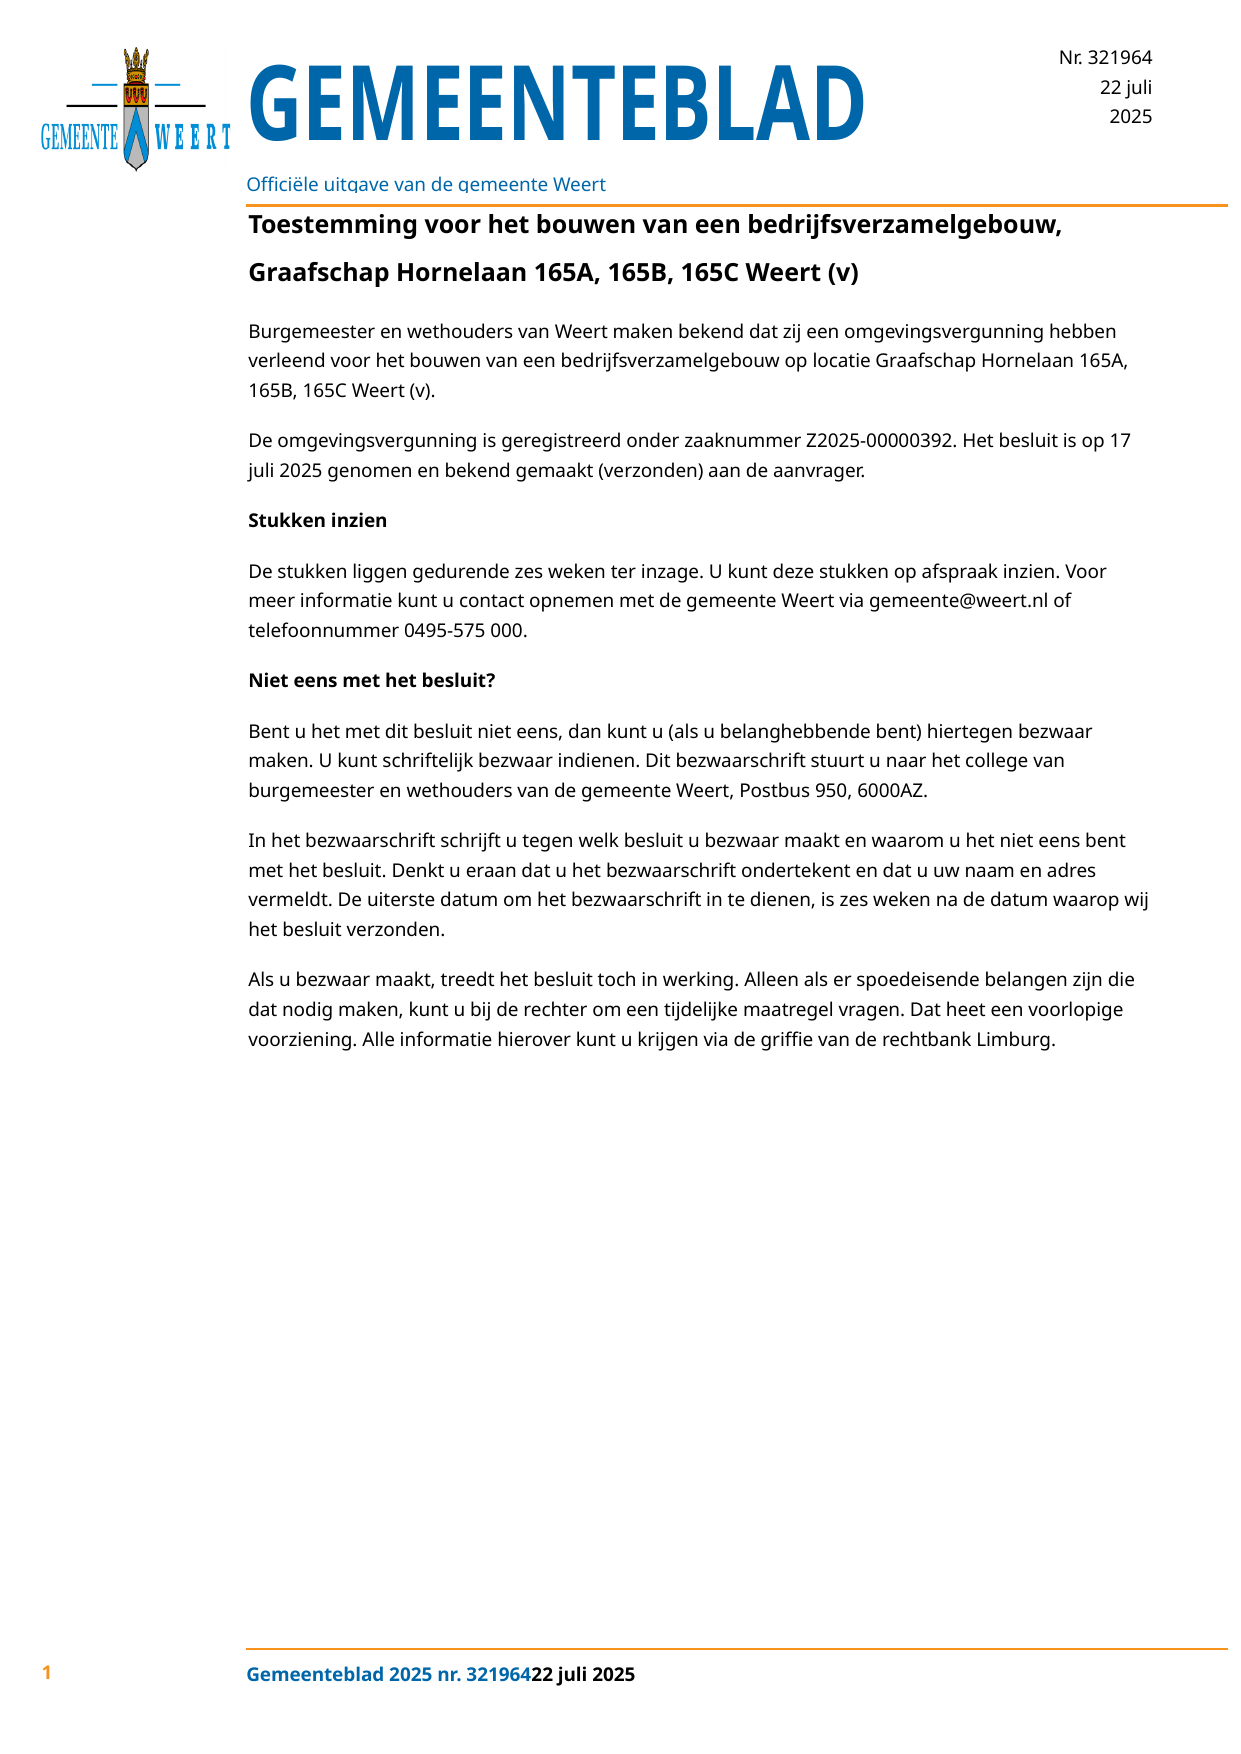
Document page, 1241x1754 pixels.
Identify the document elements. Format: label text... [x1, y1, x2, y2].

text De stukken liggen gedurende zes weken ter inzage. U kunt deze stukken op afspraak inzien. Voor meer informatie kunt u contact opnemen met de gemeente Weert via gemeente@weert.nl of telefoonnummer 0495-575 000. [248, 558, 1152, 643]
text Niet eens met het besluit? [248, 667, 1152, 693]
text Stukken inzien [248, 507, 1152, 533]
text In het bezwaarschrift schrijft u tegen welk besluit u bezwaar maakt en waarom u het niet eens bent met het besluit. Denkt u eraan dat u het bezwaarschrift ondertekent en dat u uw naam en adres vermeldt. De uiterste datum om het bezwaarschrift in te dienen, is zes weken na de datum waarop wij het besluit verzonden. [248, 827, 1152, 942]
text Als u bezwaar maakt, treedt het besluit toch in werking. Alleen als er spoedeisende belangen zijn die dat nodig maken, kunt u bij de rechter om een tijdelijke maatregel vragen. Dat heet een voorlopige voorziening. Alle informatie hierover kunt u krijgen via de griffie van de rechtbank Limburg. [248, 967, 1152, 1052]
text Burgemeester en wethouders van Weert maken bekend dat zij een omgevingsvergunning hebben verleend voor het bouwen van een bedrijfsverzamelgebouw op locatie Graafschap Hornelaan 165A, 165B, 165C Weert (v). [248, 318, 1152, 403]
text De omgevingsvergunning is geregistreerd onder zaaknummer Z2025-00000392. Het besluit is op 17 juli 2025 genomen en bekend gemaakt (verzonden) aan de aanvrager. [248, 427, 1152, 483]
text Bent u het met dit besluit niet eens, dan kunt u (als u belanghebbende bent) hiertegen bezwaar maken. U kunt schriftelijk bezwaar indienen. Dit bezwaarschrift stuurt u naar het college van burgemeester en wethouders van de gemeente Weert, Postbus 950, 6000AZ. [248, 718, 1152, 803]
picture [41, 47, 231, 172]
text Toestemming voor het bouwen van een bedrijfsverzamelgebouw, Graafschap Hornelaan 165A, 165B, 165C Weert (v) [248, 207, 1152, 288]
